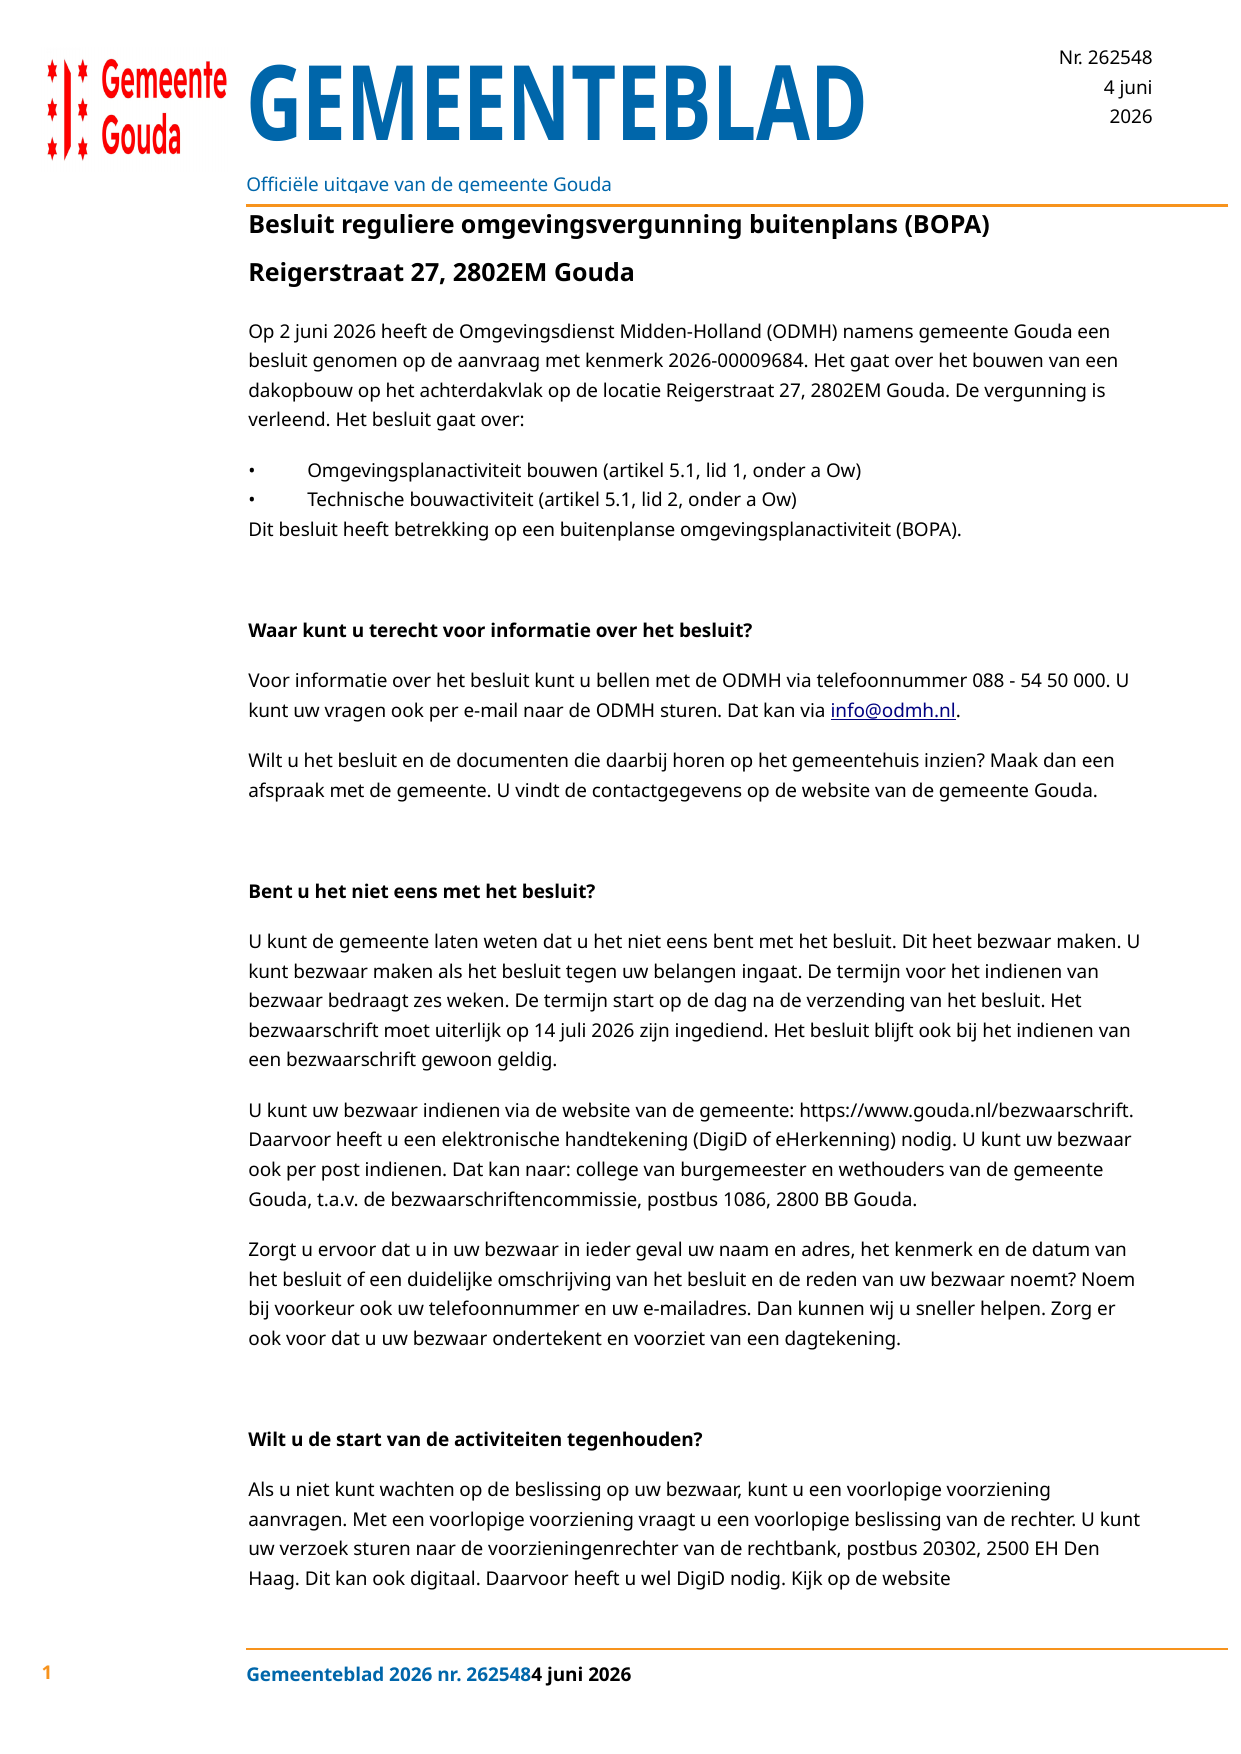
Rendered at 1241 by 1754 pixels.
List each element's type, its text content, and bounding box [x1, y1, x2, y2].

text U kunt uw bezwaar indienen via de website van de gemeente: https://www.gouda.nl/bezwaarschrift. Daarvoor heeft u een elektronische handtekening (DigiD of eHerkenning) nodig. U kunt uw bezwaar ook per post indienen. Dat kan naar: college van burgemeester en wethouders van de gemeente Gouda, t.a.v. de bezwaarschriftencommissie, postbus 1086, 2800 BB Gouda. [248, 1097, 1152, 1212]
text Voor informatie over het besluit kunt u bellen met de ODMH via telefoonnummer 088 - 54 50 000. U kunt uw vragen ook per e-mail naar de ODMH sturen. Dat kan via info@odmh.nl. [248, 667, 1152, 723]
text Zorgt u ervoor dat u in uw bezwaar in ieder geval uw naam en adres, het kenmerk en de datum van het besluit of een duidelijke omschrijving van het besluit en de reden van uw bezwaar noemt? Noem bij voorkeur ook uw telefoonnummer en uw e-mailadres. Dan kunnen wij u sneller helpen. Zorg er ook voor dat u uw bezwaar ondertekent en voorziet van een dagtekening. [248, 1236, 1152, 1351]
list Technische bouwactiviteit (artikel 5.1, lid 2, onder a Ow) [248, 487, 1152, 512]
list Omgevingsplanactiviteit bouwen (artikel 5.1, lid 1, onder a Ow) [248, 457, 1152, 483]
text Als u niet kunt wachten op de beslissing op uw bezwaar, kunt u een voorlopige voorziening aanvragen. Met een voorlopige voorziening vraagt u een voorlopige beslissing van de rechter. U kunt uw verzoek sturen naar de voorzieningenrechter van de rechtbank, postbus 20302, 2500 EH Den Haag. Dit kan ook digitaal. Daarvoor heeft u wel DigiD nodig. Kijk op de website [248, 1476, 1152, 1591]
text Wilt u het besluit en de documenten die daarbij horen op het gemeentehuis inzien? Maak dan een afspraak met de gemeente. U vindt de contactgegevens op de website van de gemeente Gouda. [248, 747, 1152, 803]
text Op 2 juni 2026 heeft de Omgevingsdienst Midden-Holland (ODMH) namens gemeente Gouda een besluit genomen op de aanvraag met kenmerk 2026-00009684. Het gaat over het bouwen van een dakopbouw op het achterdakvlak op de locatie Reigerstraat 27, 2802EM Gouda. De vergunning is verleend. Het besluit gaat over: [248, 318, 1152, 432]
text Bent u het niet eens met het besluit? [248, 878, 1152, 904]
text U kunt de gemeente laten weten dat u het niet eens bent met het besluit. Dit heet bezwaar maken. U kunt bezwaar maken als het besluit tegen uw belangen ingaat. De termijn voor het indienen van bezwaar bedraagt zes weken. De termijn start op de dag na de verzending van het besluit. Het bezwaarschrift moet uiterlijk op 14 juli 2026 zijn ingediend. Het besluit blijft ook bij het indienen van een bezwaarschrift gewoon geldig. [248, 928, 1152, 1072]
picture [41, 47, 231, 172]
text Waar kunt u terecht voor informatie over het besluit? [248, 617, 1152, 643]
text Wilt u de start van de activiteiten tegenhouden? [248, 1426, 1152, 1452]
text Besluit reguliere omgevingsvergunning buitenplans (BOPA) Reigerstraat 27, 2802EM Gouda [248, 207, 1152, 288]
text Dit besluit heeft betrekking op een buitenplanse omgevingsplanactiviteit (BOPA). [248, 516, 1152, 542]
